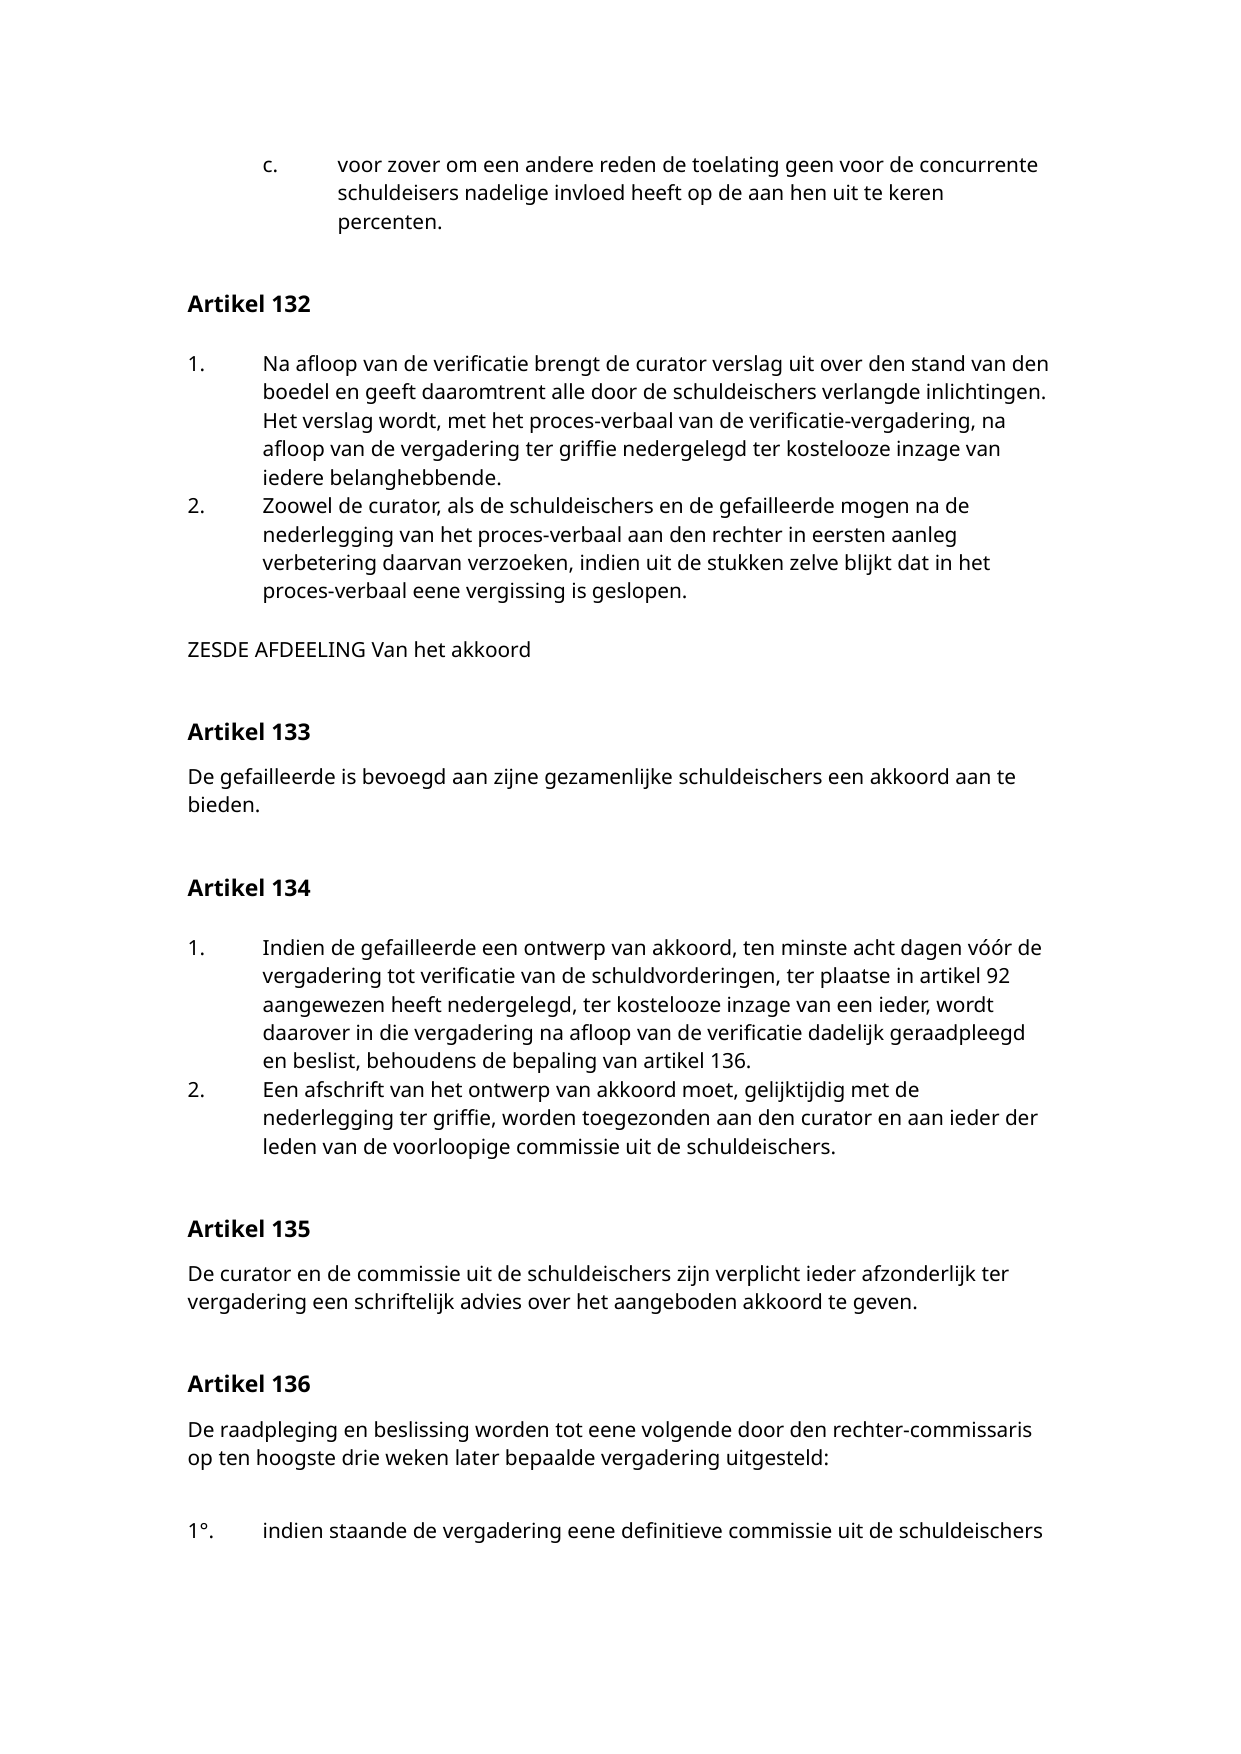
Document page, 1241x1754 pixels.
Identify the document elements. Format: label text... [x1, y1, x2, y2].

subtitle ZESDE AFDEELING Van het akkoord [187, 635, 1053, 663]
list voor zover om een andere reden de toelating geen voor de concurrente schuldeisers nadelige invloed heeft op de aan hen uit te keren percenten. [262, 150, 1053, 235]
subtitle Artikel 135 [187, 1213, 1053, 1244]
subtitle Artikel 134 [187, 872, 1053, 903]
list Een afschrift van het ontwerp van akkoord moet, gelijktijdig met de nederlegging ter griffie, worden toegezonden aan den curator en aan ieder der leden van de voorloopige commissie uit de schuldeischers. [187, 1075, 1053, 1160]
list indien staande de vergadering eene definitieve commissie uit de schuldeischers [187, 1517, 1053, 1545]
text De curator en de commissie uit de schuldeischers zijn verplicht ieder afzonderlijk ter vergadering een schriftelijk advies over het aangeboden akkoord te geven. [187, 1259, 1053, 1316]
list Zoowel de curator, als de schuldeischers en de gefailleerde mogen na de nederlegging van het proces-verbaal aan den rechter in eersten aanleg verbetering daarvan verzoeken, indien uit de stukken zelve blijkt dat in het proces-verbaal eene vergissing is geslopen. [187, 491, 1053, 605]
list Indien de gefailleerde een ontwerp van akkoord, ten minste acht dagen vóór de vergadering tot verificatie van de schuldvorderingen, ter plaatse in artikel 92 aangewezen heeft nedergelegd, ter kostelooze inzage van een ieder, wordt daarover in die vergadering na afloop van de verificatie dadelijk geraadpleegd en beslist, behoudens de bepaling van artikel 136. [187, 933, 1053, 1075]
subtitle Artikel 132 [187, 288, 1053, 319]
subtitle Artikel 136 [187, 1368, 1053, 1400]
list Na afloop van de verificatie brengt de curator verslag uit over den stand van den boedel en geeft daaromtrent alle door de schuldeischers verlangde inlichtingen. Het verslag wordt, met het proces-verbaal van de verificatie-vergadering, na afloop van de vergadering ter griffie nedergelegd ter kostelooze inzage van iedere belanghebbende. [187, 349, 1053, 491]
subtitle Artikel 133 [187, 716, 1053, 747]
text De raadpleging en beslissing worden tot eene volgende door den rechter-commissaris op ten hoogste drie weken later bepaalde vergadering uitgesteld: [187, 1415, 1053, 1472]
text De gefailleerde is bevoegd aan zijne gezamenlijke schuldeischers een akkoord aan te bieden. [187, 762, 1053, 819]
